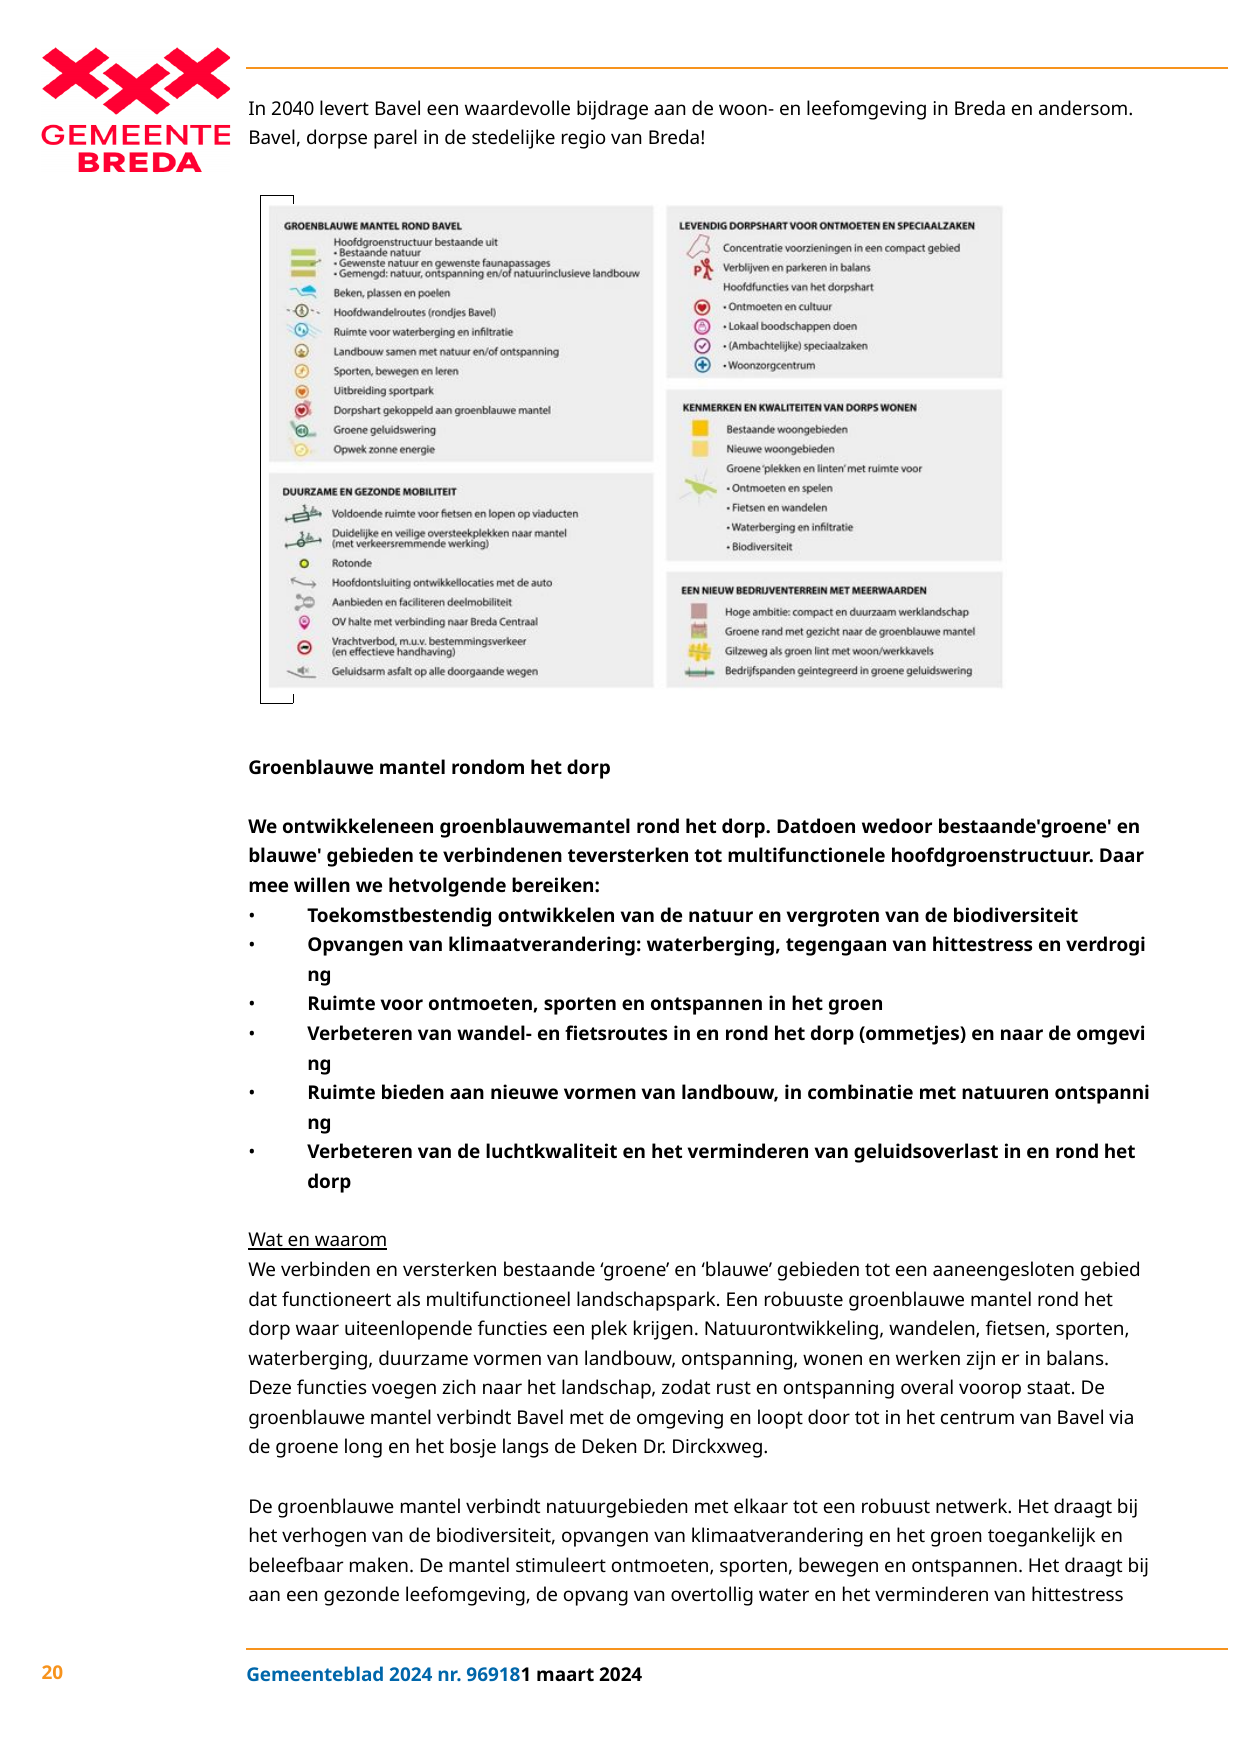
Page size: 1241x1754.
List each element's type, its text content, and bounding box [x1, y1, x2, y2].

picture [41, 47, 231, 172]
picture [268, 204, 1008, 694]
text Wat en waarom [248, 1227, 1152, 1252]
text In 2040 levert Bavel een waardevolle bijdrage aan de woon- en leefomgeving in Breda en andersom. Bavel, dorpse parel in de stedelijke regio van Breda! [248, 95, 1152, 150]
text Groenblauwe mantel rondom het dorp [248, 754, 1152, 779]
text We verbinden en versterken bestaande ‘groene’ en ‘blauwe’ gebieden tot een aaneengesloten gebied dat functioneert als multifunctioneel landschapspark. Een robuuste groenblauwe mantel rond het dorp waar uiteenlopende functies een plek krijgen. Natuurontwikkeling, wandelen, fietsen, sporten, waterberging, duurzame vormen van landbouw, ontspanning, wonen en werken zijn er in balans. Deze functies voegen zich naar het landschap, zodat rust en ontspanning overal voorop staat. De groenblauwe mantel verbindt Bavel met de omgeving en loopt door tot in het centrum van Bavel via de groene long en het bosje langs de Deken Dr. Dirckxweg. [248, 1256, 1152, 1459]
text De groenblauwe mantel verbindt natuurgebieden met elkaar tot een robuust netwerk. Het draagt bij het verhogen van de biodiversiteit, opvangen van klimaatverandering en het groen toegankelijk en beleefbaar maken. De mantel stimuleert ontmoeten, sporten, bewegen en ontspannen. Het draagt bij aan een gezonde leefomgeving, de opvang van overtollig water en het verminderen van hittestress [248, 1493, 1152, 1607]
table_header We ontwikkeleneen groenblauwemantel rond het dorp. Datdoen wedoor bestaande'groene' en blauwe' gebieden te verbindenen teversterken tot multifunctionele hoofdgroenstructuur. Daarmee willen we hetvolgende bereiken: Toekomstbestendig ontwikkelen van de natuur en vergroten van de biodiversiteit Opvangen van klimaatverandering: waterberging, tegengaan van hittestress en verdroging Ruimte voor ontmoeten, sporten en ontspannen in het groen Verbeteren van wandel- en fietsroutes in en rond het dorp (ommetjes) en naar de omgeving Ruimte bieden aan nieuwe vormen van landbouw, in combinatie met natuuren ontspanning Verbeteren van de luchtkwaliteit en het verminderen van geluidsoverlast in en rond het dorp [248, 813, 1152, 1194]
